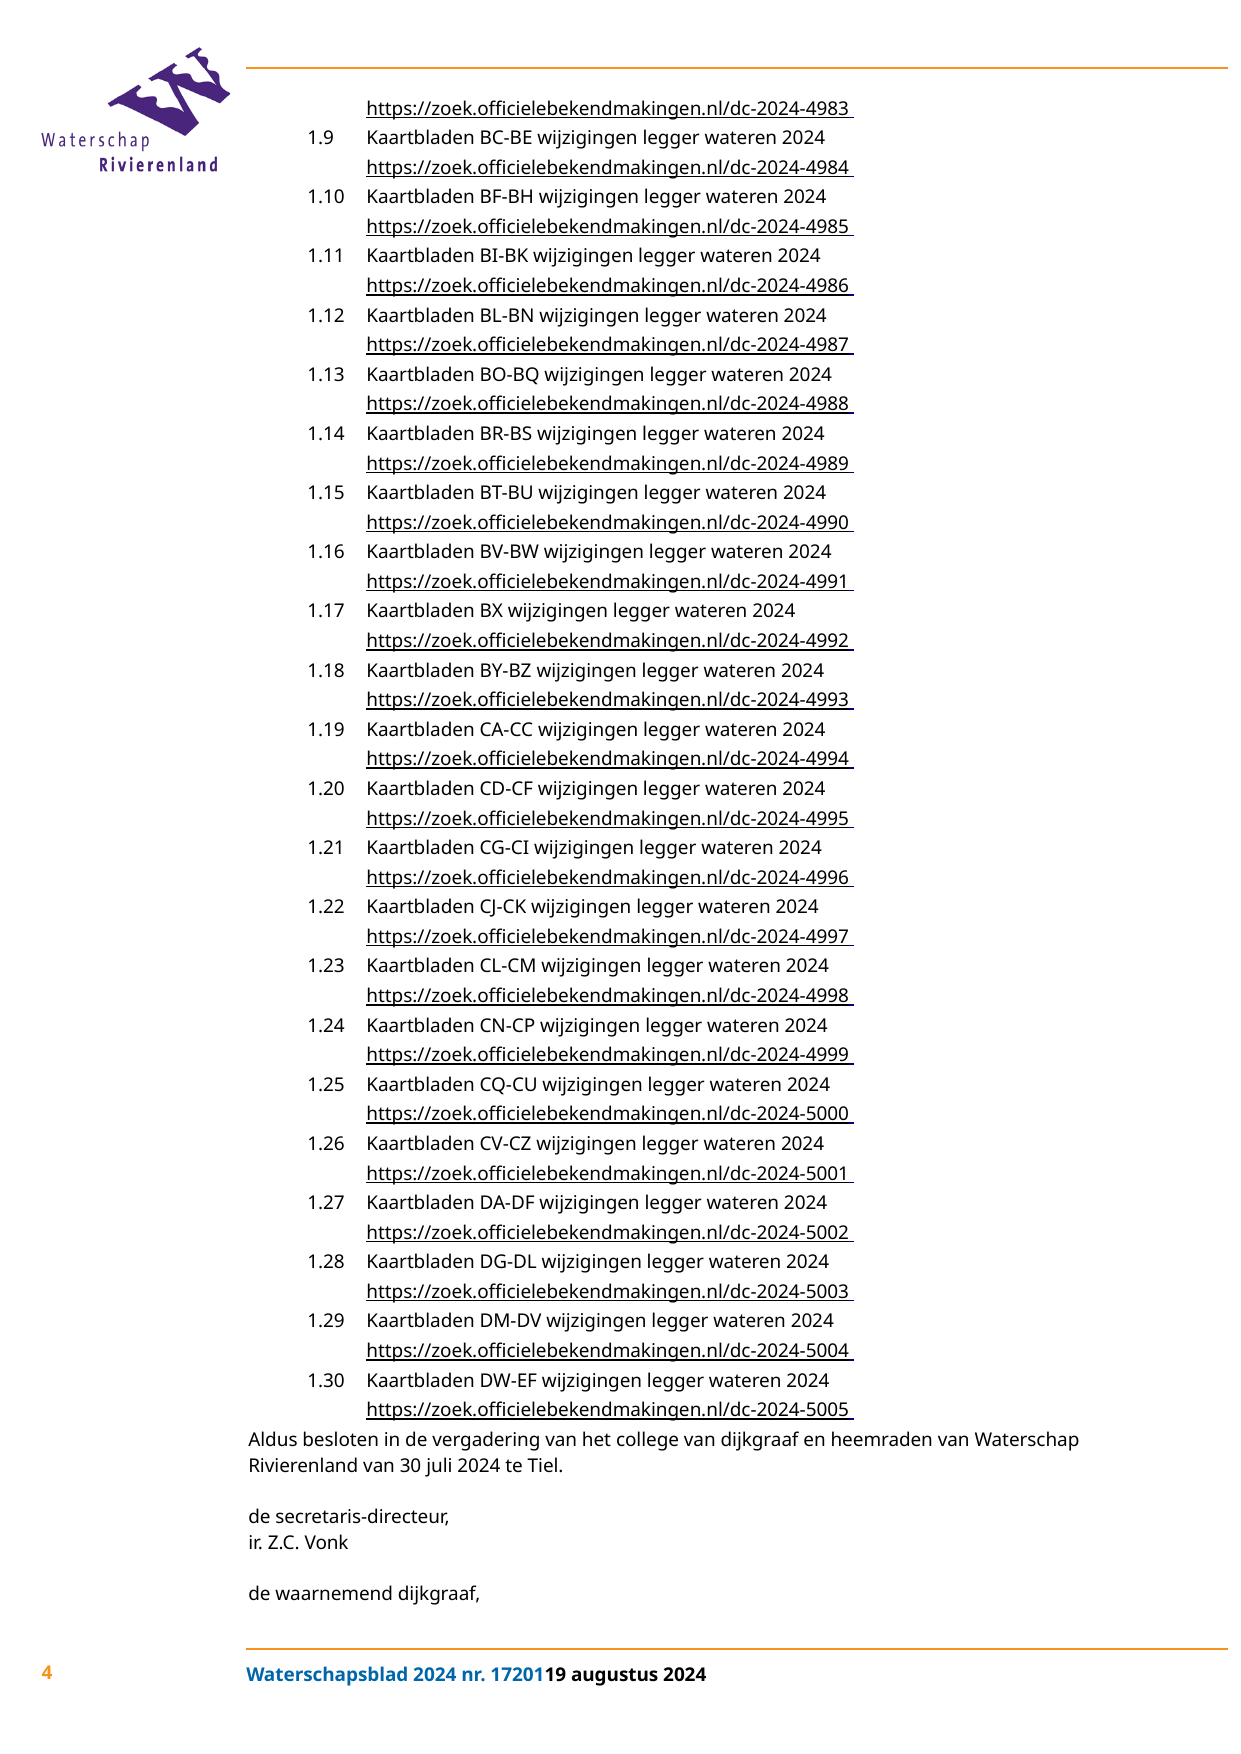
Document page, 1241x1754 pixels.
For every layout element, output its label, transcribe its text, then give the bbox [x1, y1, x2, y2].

list https://zoek.officielebekendmakingen.nl/dc-2024-4998 [307, 982, 1152, 1008]
list Kaartbladen DW-EF wijzigingen legger wateren 2024 [307, 1367, 1152, 1393]
list https://zoek.officielebekendmakingen.nl/dc-2024-4992 [307, 627, 1152, 653]
list Kaartbladen DG-DL wijzigingen legger wateren 2024 [307, 1248, 1152, 1274]
list https://zoek.officielebekendmakingen.nl/dc-2024-5004 [307, 1337, 1152, 1363]
list Kaartbladen BO-BQ wijzigingen legger wateren 2024 [307, 361, 1152, 387]
list https://zoek.officielebekendmakingen.nl/dc-2024-4987 [307, 331, 1152, 357]
list https://zoek.officielebekendmakingen.nl/dc-2024-4997 [307, 923, 1152, 949]
picture [41, 47, 231, 172]
list Kaartbladen BI-BK wijzigingen legger wateren 2024 [307, 243, 1152, 268]
list Kaartbladen BF-BH wijzigingen legger wateren 2024 [307, 183, 1152, 209]
text ir. Z.C. Vonk [248, 1529, 1152, 1555]
list https://zoek.officielebekendmakingen.nl/dc-2024-4991 [307, 568, 1152, 594]
list https://zoek.officielebekendmakingen.nl/dc-2024-4999 [307, 1041, 1152, 1067]
list https://zoek.officielebekendmakingen.nl/dc-2024-4988 [307, 391, 1152, 416]
list https://zoek.officielebekendmakingen.nl/dc-2024-4994 [307, 746, 1152, 771]
list Kaartbladen BY-BZ wijzigingen legger wateren 2024 [307, 657, 1152, 683]
list Kaartbladen CG-CI wijzigingen legger wateren 2024 [307, 834, 1152, 860]
text Aldus besloten in de vergadering van het college van dijkgraaf en heemraden van Waterschap Rivierenland van 30 juli 2024 te Tiel. [248, 1426, 1152, 1477]
list https://zoek.officielebekendmakingen.nl/dc-2024-5003 [307, 1278, 1152, 1304]
list Kaartbladen CD-CF wijzigingen legger wateren 2024 [307, 775, 1152, 801]
list https://zoek.officielebekendmakingen.nl/dc-2024-5005 [307, 1396, 1152, 1422]
list Kaartbladen BT-BU wijzigingen legger wateren 2024 [307, 479, 1152, 505]
list https://zoek.officielebekendmakingen.nl/dc-2024-5001 [307, 1160, 1152, 1186]
list https://zoek.officielebekendmakingen.nl/dc-2024-4984 [307, 154, 1152, 180]
list https://zoek.officielebekendmakingen.nl/dc-2024-5000 [307, 1101, 1152, 1126]
text de waarnemend dijkgraaf, [248, 1580, 1152, 1606]
list Kaartbladen CL-CM wijzigingen legger wateren 2024 [307, 953, 1152, 978]
list https://zoek.officielebekendmakingen.nl/dc-2024-4996 [307, 864, 1152, 890]
list https://zoek.officielebekendmakingen.nl/dc-2024-4995 [307, 805, 1152, 831]
list Kaartbladen DM-DV wijzigingen legger wateren 2024 [307, 1308, 1152, 1333]
list Kaartbladen CQ-CU wijzigingen legger wateren 2024 [307, 1071, 1152, 1097]
list Kaartbladen CV-CZ wijzigingen legger wateren 2024 [307, 1130, 1152, 1156]
list https://zoek.officielebekendmakingen.nl/dc-2024-4989 [307, 450, 1152, 476]
list Kaartbladen BV-BW wijzigingen legger wateren 2024 [307, 538, 1152, 564]
list Kaartbladen CJ-CK wijzigingen legger wateren 2024 [307, 893, 1152, 919]
list Kaartbladen BL-BN wijzigingen legger wateren 2024 [307, 302, 1152, 328]
list https://zoek.officielebekendmakingen.nl/dc-2024-4990 [307, 509, 1152, 535]
list https://zoek.officielebekendmakingen.nl/dc-2024-4993 [307, 686, 1152, 712]
list https://zoek.officielebekendmakingen.nl/dc-2024-4983 [307, 95, 1152, 121]
list Kaartbladen BX wijzigingen legger wateren 2024 [307, 598, 1152, 623]
list Kaartbladen BC-BE wijzigingen legger wateren 2024 [307, 124, 1152, 150]
list https://zoek.officielebekendmakingen.nl/dc-2024-4985 [307, 213, 1152, 239]
list Kaartbladen BR-BS wijzigingen legger wateren 2024 [307, 420, 1152, 446]
list https://zoek.officielebekendmakingen.nl/dc-2024-4986 [307, 272, 1152, 298]
list Kaartbladen DA-DF wijzigingen legger wateren 2024 [307, 1189, 1152, 1215]
list Kaartbladen CN-CP wijzigingen legger wateren 2024 [307, 1012, 1152, 1038]
text de secretaris-directeur, [248, 1503, 1152, 1529]
list Kaartbladen CA-CC wijzigingen legger wateren 2024 [307, 716, 1152, 742]
list https://zoek.officielebekendmakingen.nl/dc-2024-5002 [307, 1219, 1152, 1245]
